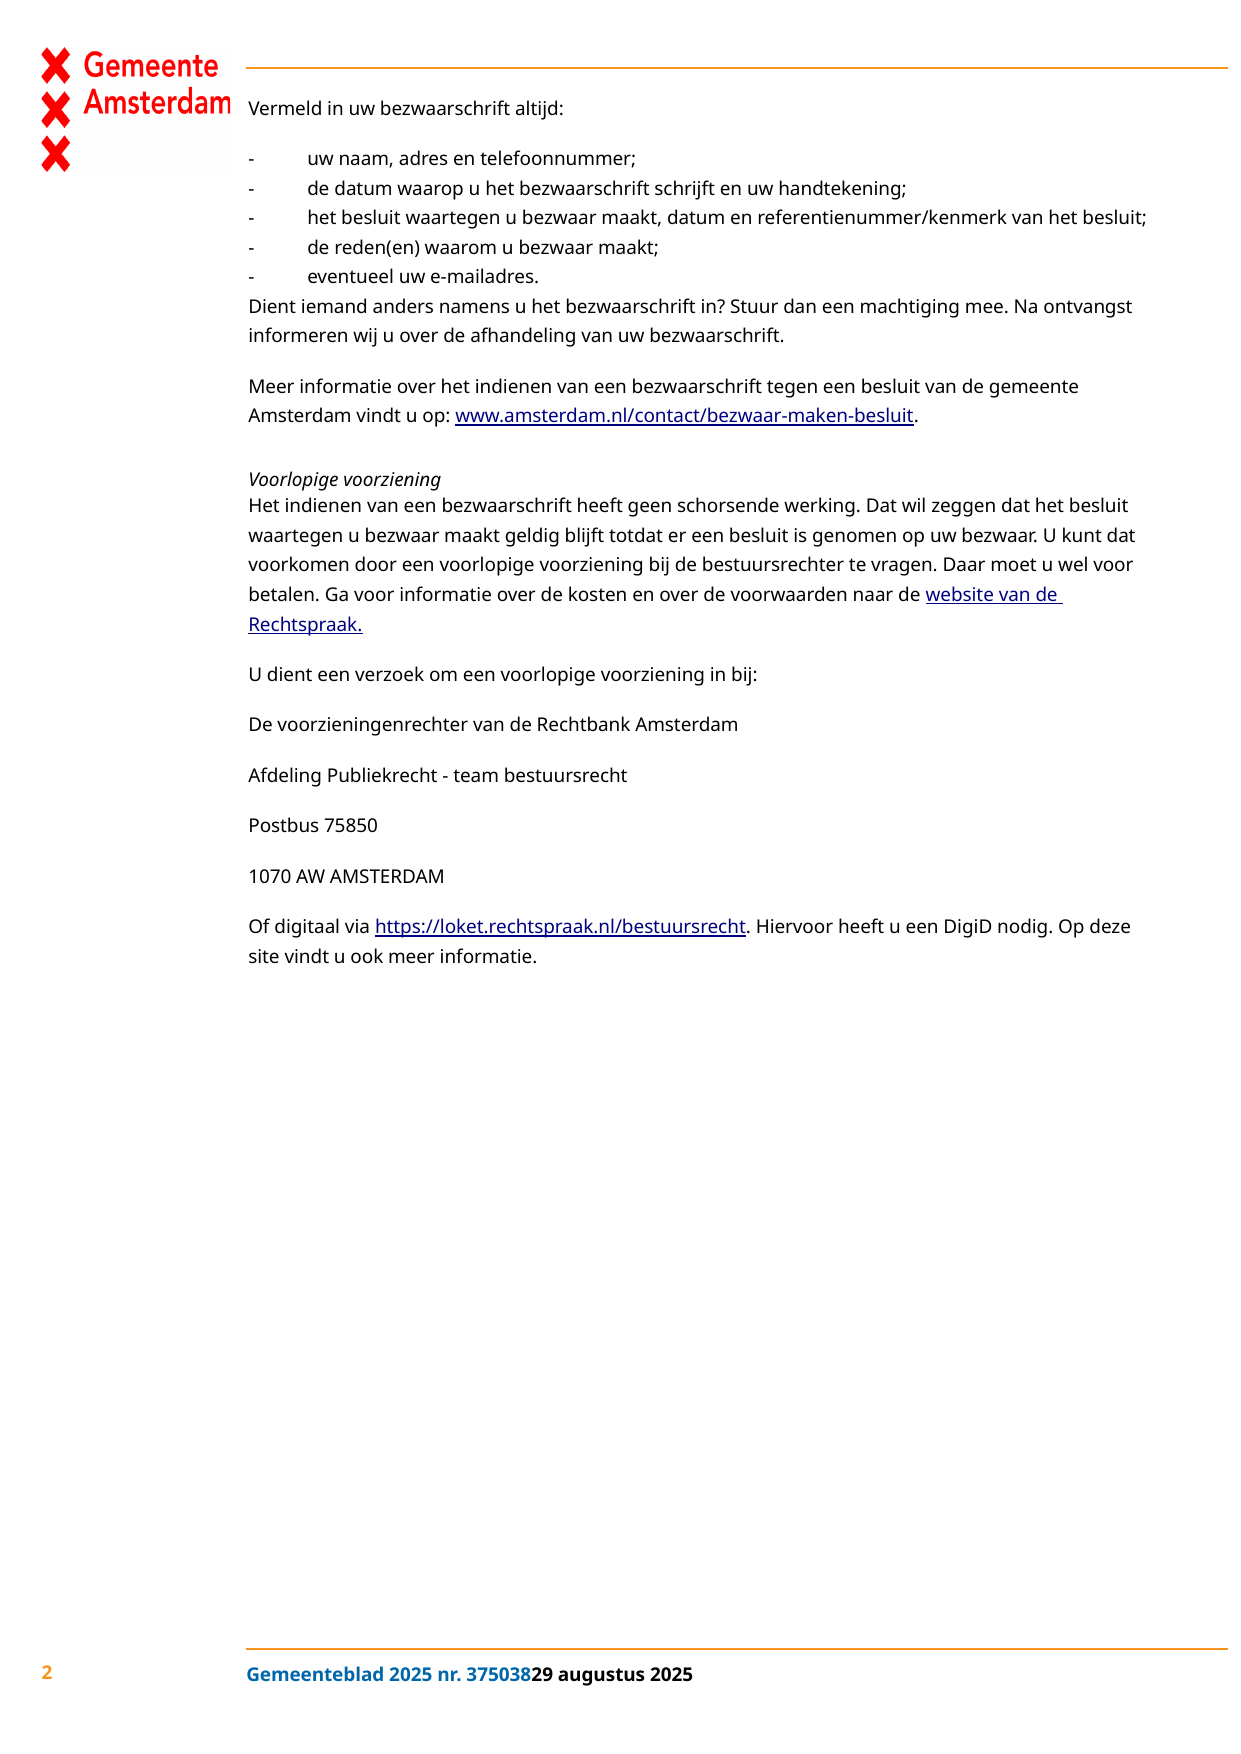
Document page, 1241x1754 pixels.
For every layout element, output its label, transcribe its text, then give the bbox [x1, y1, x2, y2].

list het besluit waartegen u bezwaar maakt, datum en referentienummer/kenmerk van het besluit; [248, 204, 1152, 230]
list eventueel uw e-mailadres. [248, 263, 1152, 289]
text Dient iemand anders namens u het bezwaarschrift in? Stuur dan een machtiging mee. Na ontvangst informeren wij u over de afhandeling van uw bezwaarschrift. [248, 293, 1152, 348]
text 1070 AW AMSTERDAM [248, 863, 1152, 888]
text Of digitaal via https://loket.rechtspraak.nl/bestuursrecht. Hiervoor heeft u een DigiD nodig. Op deze site vindt u ook meer informatie. [248, 913, 1152, 968]
text Afdeling Publiekrecht - team bestuursrecht [248, 762, 1152, 788]
list de datum waarop u het bezwaarschrift schrijft en uw handtekening; [248, 175, 1152, 201]
text Vermeld in uw bezwaarschrift altijd: [248, 95, 1152, 121]
text De voorzieningenrechter van de Rechtbank Amsterdam [248, 712, 1152, 737]
text Voorlopige voorziening [248, 467, 1152, 492]
list uw naam, adres en telefoonnummer; [248, 145, 1152, 171]
text Het indienen van een bezwaarschrift heeft geen schorsende werking. Dat wil zeggen dat het besluit waartegen u bezwaar maakt geldig blijft totdat er een besluit is genomen op uw bezwaar. U kunt dat voorkomen door een voorlopige voorziening bij de bestuursrechter te vragen. Daar moet u wel voor betalen. Ga voor informatie over de kosten en over de voorwaarden naar de website van de Rechtspraak. [248, 492, 1152, 636]
text Postbus 75850 [248, 812, 1152, 838]
picture [41, 47, 231, 172]
list de reden(en) waarom u bezwaar maakt; [248, 234, 1152, 260]
text Meer informatie over het indienen van een bezwaarschrift tegen een besluit van de gemeente Amsterdam vindt u op: www.amsterdam.nl/contact/bezwaar-maken-besluit. [248, 373, 1152, 428]
text U dient een verzoek om een voorlopige voorziening in bij: [248, 661, 1152, 687]
